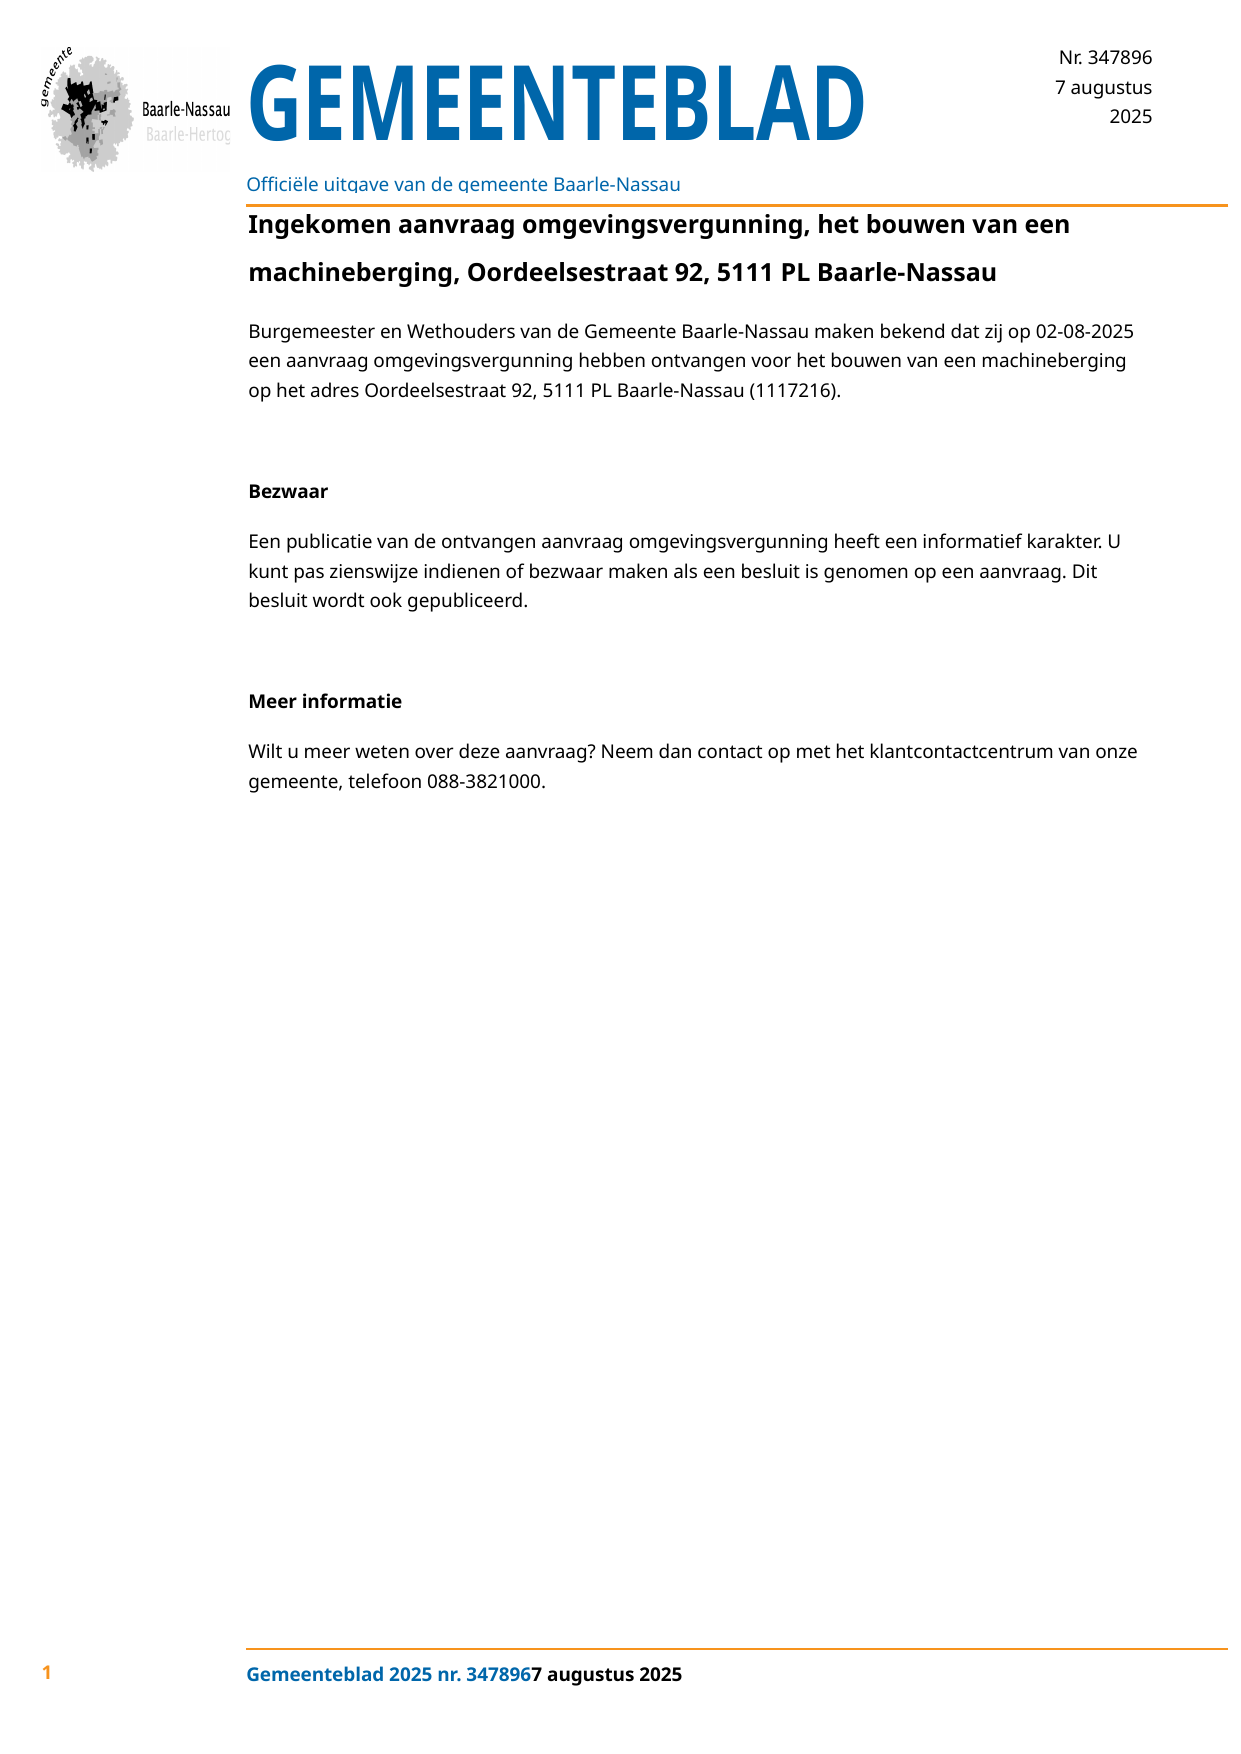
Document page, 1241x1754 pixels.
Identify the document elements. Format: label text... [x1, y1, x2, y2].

text Bezwaar [248, 478, 1152, 504]
text Een publicatie van de ontvangen aanvraag omgevingsvergunning heeft een informatief karakter. U kunt pas zienswijze indienen of bezwaar maken als een besluit is genomen op een aanvraag. Dit besluit wordt ook gepubliceerd. [248, 528, 1152, 613]
picture [41, 47, 231, 172]
text Burgemeester en Wethouders van de Gemeente Baarle-Nassau maken bekend dat zij op 02-08-2025 een aanvraag omgevingsvergunning hebben ontvangen voor het bouwen van een machineberging op het adres Oordeelsestraat 92, 5111 PL Baarle-Nassau (1117216). [248, 318, 1152, 403]
text Wilt u meer weten over deze aanvraag? Neem dan contact op met het klantcontactcentrum van onze gemeente, telefoon 088-3821000. [248, 739, 1152, 794]
text Meer informatie [248, 688, 1152, 714]
text Ingekomen aanvraag omgevingsvergunning, het bouwen van een machineberging, Oordeelsestraat 92, 5111 PL Baarle-Nassau [248, 207, 1152, 288]
